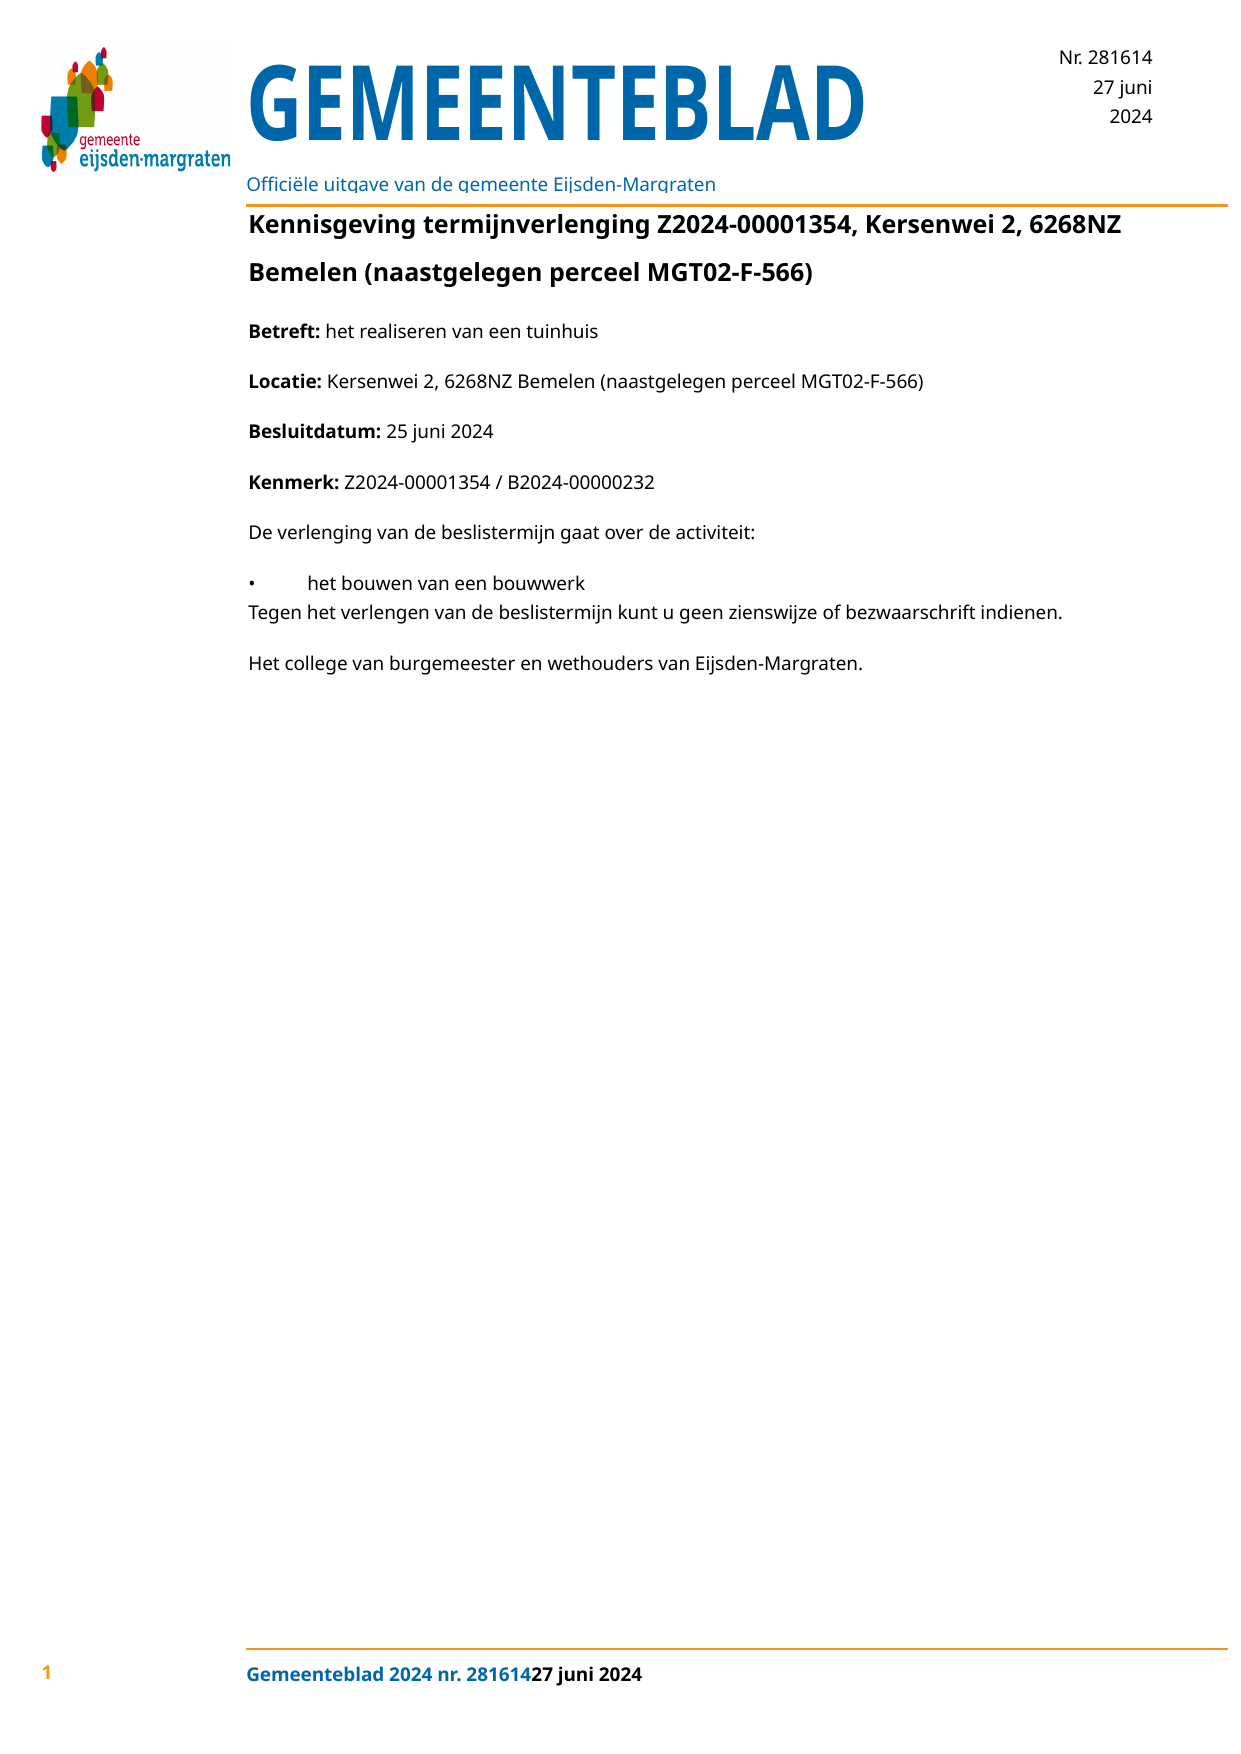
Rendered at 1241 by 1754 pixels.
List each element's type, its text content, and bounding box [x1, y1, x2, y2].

text Betreft: het realiseren van een tuinhuis [248, 318, 1152, 344]
list het bouwen van een bouwwerk [248, 570, 1152, 596]
text Kenmerk: Z2024-00001354 / B2024-00000232 [248, 469, 1152, 495]
picture [41, 47, 231, 172]
text Het college van burgemeester en wethouders van Eijsden-Margraten. [248, 650, 1152, 676]
text De verlenging van de beslistermijn gaat over de activiteit: [248, 519, 1152, 545]
text Locatie: Kersenwei 2, 6268NZ Bemelen (naastgelegen perceel MGT02-F-566) [248, 368, 1152, 394]
text Besluitdatum: 25 juni 2024 [248, 419, 1152, 444]
text Tegen het verlengen van de beslistermijn kunt u geen zienswijze of bezwaarschrift indienen. [248, 599, 1152, 625]
text Kennisgeving termijnverlenging Z2024-00001354, Kersenwei 2, 6268NZ Bemelen (naastgelegen perceel MGT02-F-566) [248, 207, 1152, 288]
